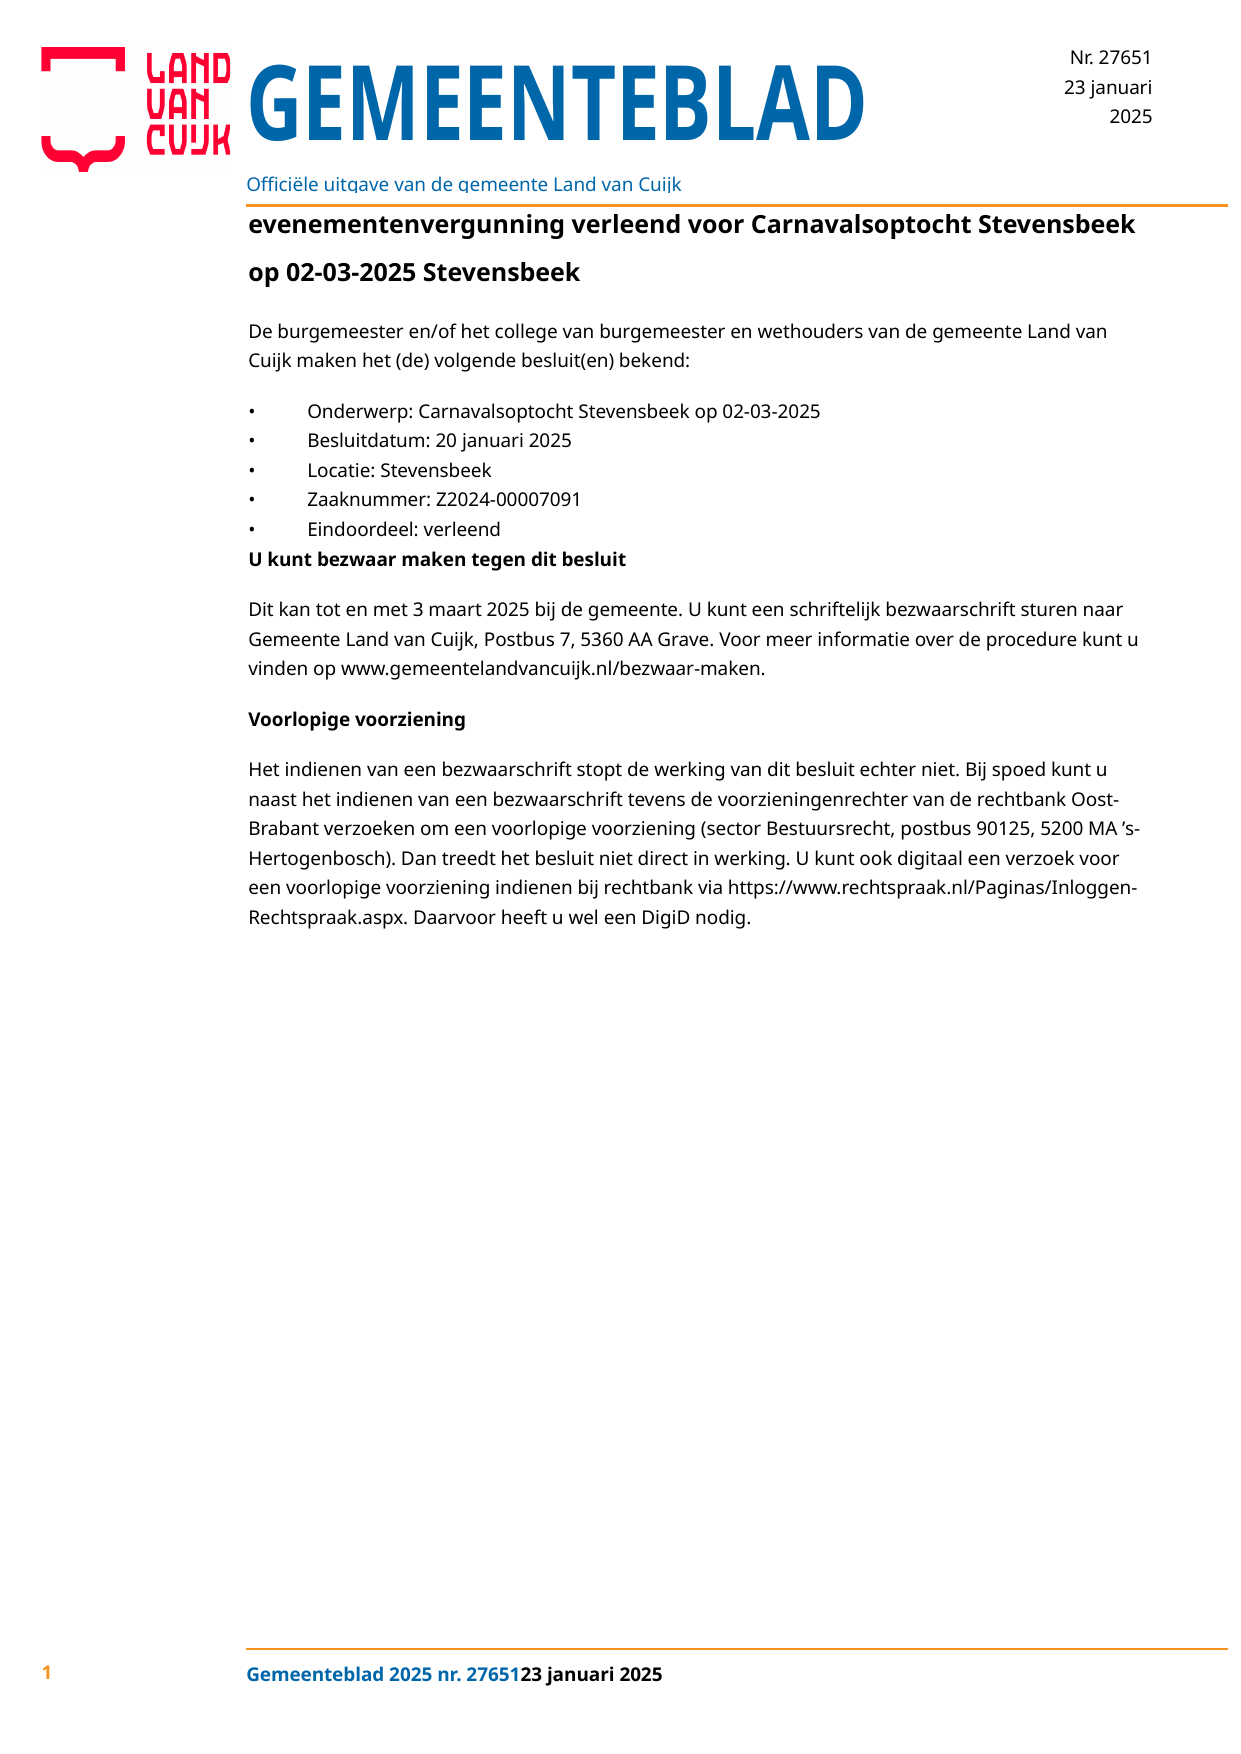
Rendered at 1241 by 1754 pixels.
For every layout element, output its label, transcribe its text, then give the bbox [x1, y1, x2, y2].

text Dit kan tot en met 3 maart 2025 bij de gemeente. U kunt een schriftelijk bezwaarschrift sturen naar Gemeente Land van Cuijk, Postbus 7, 5360 AA Grave. Voor meer informatie over de procedure kunt u vinden op www.gemeentelandvancuijk.nl/bezwaar-maken. [248, 596, 1152, 681]
text Het indienen van een bezwaarschrift stopt de werking van dit besluit echter niet. Bij spoed kunt u naast het indienen van een bezwaarschrift tevens de voorzieningenrechter van de rechtbank Oost-Brabant verzoeken om een voorlopige voorziening (sector Bestuursrecht, postbus 90125, 5200 MA ’s-Hertogenbosch). Dan treedt het besluit niet direct in werking. U kunt ook digitaal een verzoek voor een voorlopige voorziening indienen bij rechtbank via https://www.rechtspraak.nl/Paginas/Inloggen-Rechtspraak.aspx. Daarvoor heeft u wel een DigiD nodig. [248, 756, 1152, 930]
list Locatie: Stevensbeek [248, 457, 1152, 483]
list Eindoordeel: verleend [248, 516, 1152, 542]
picture [41, 47, 231, 172]
list Besluitdatum: 20 januari 2025 [248, 427, 1152, 453]
list Onderwerp: Carnavalsoptocht Stevensbeek op 02-03-2025 [248, 398, 1152, 424]
list Zaaknummer: Z2024-00007091 [248, 487, 1152, 512]
text U kunt bezwaar maken tegen dit besluit [248, 546, 1152, 572]
text De burgemeester en/of het college van burgemeester en wethouders van de gemeente Land van Cuijk maken het (de) volgende besluit(en) bekend: [248, 318, 1152, 373]
text Voorlopige voorziening [248, 706, 1152, 732]
text evenementenvergunning verleend voor Carnavalsoptocht Stevensbeek op 02-03-2025 Stevensbeek [248, 207, 1152, 288]
